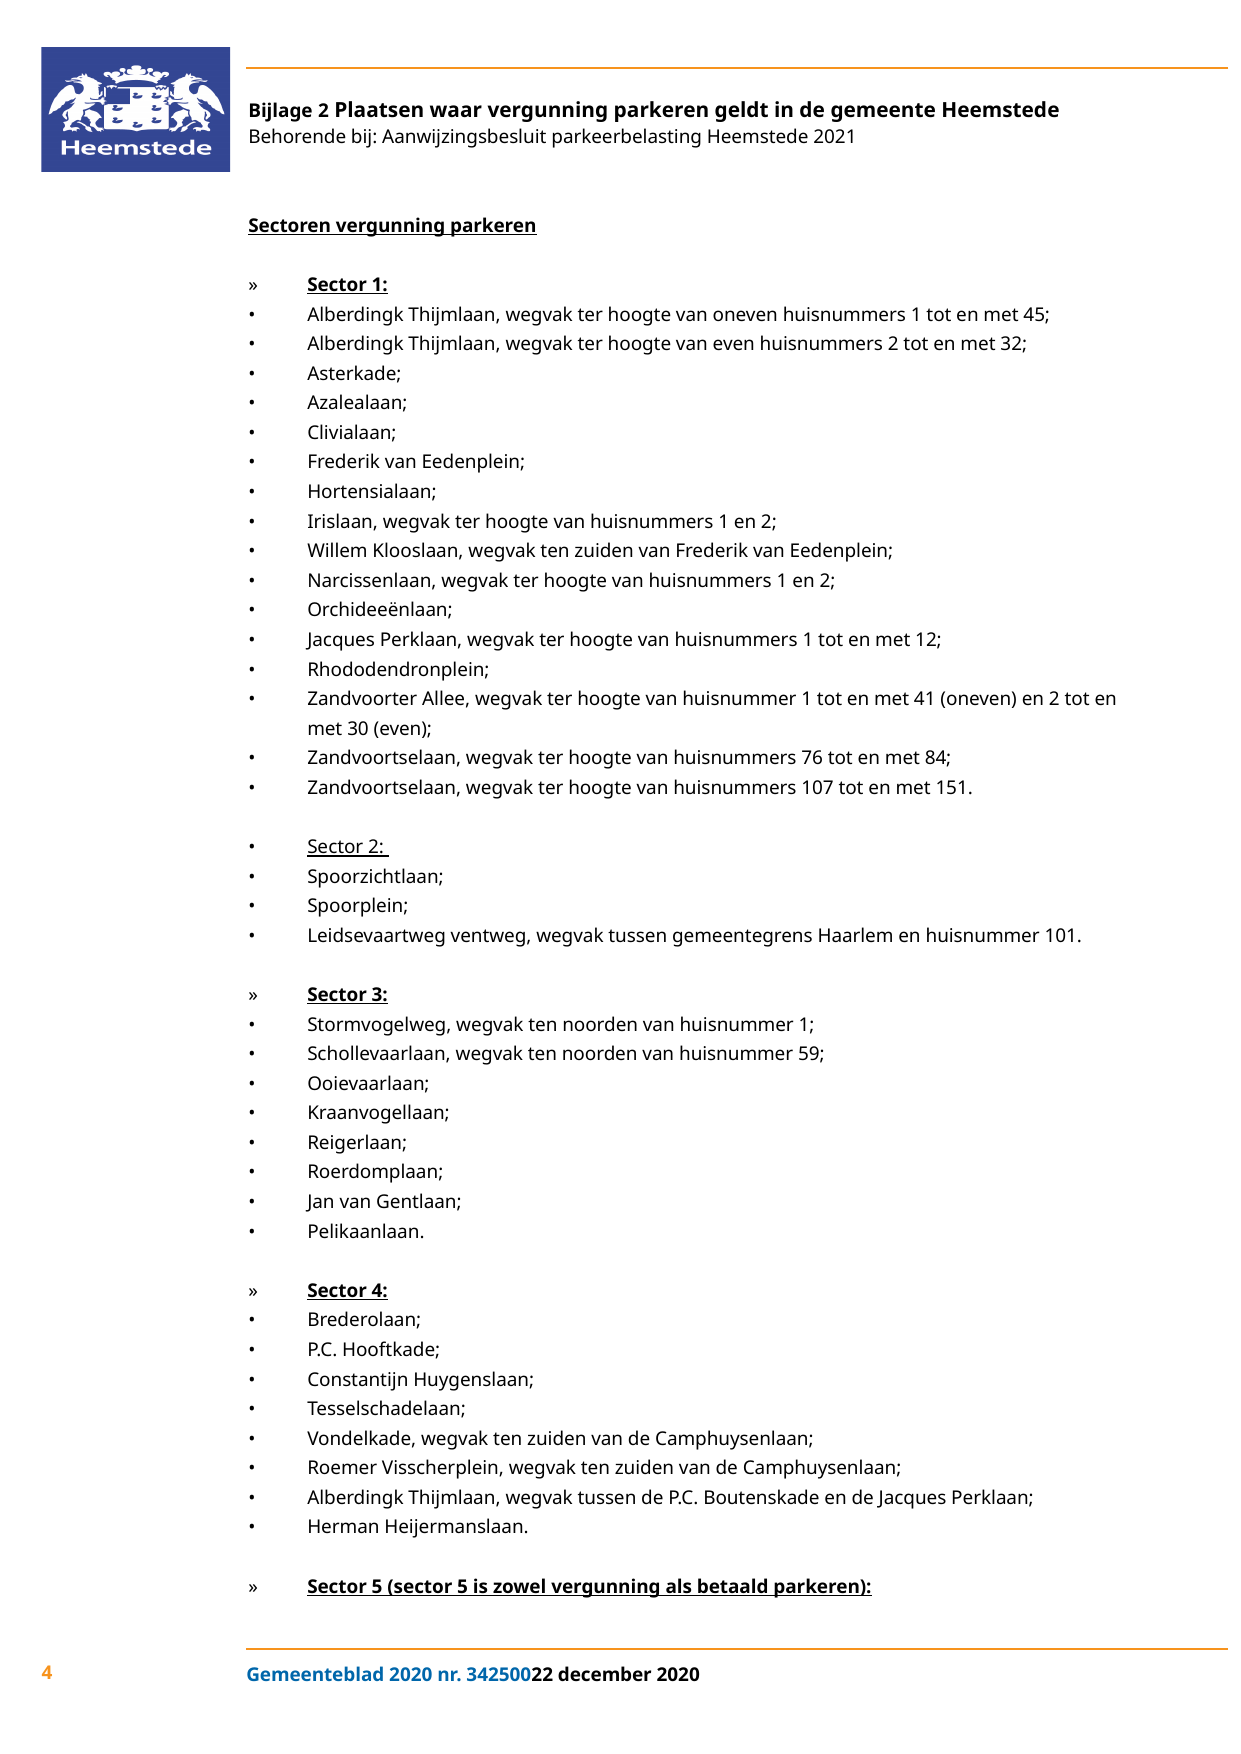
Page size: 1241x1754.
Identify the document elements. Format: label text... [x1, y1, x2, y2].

list Orchideeënlaan; [248, 597, 1152, 622]
list Willem Klooslaan, wegvak ten zuiden van Frederik van Eedenplein; [248, 537, 1152, 563]
list Jacques Perklaan, wegvak ter hoogte van huisnummers 1 tot en met 12; [248, 626, 1152, 652]
list Jan van Gentlaan; [248, 1188, 1152, 1214]
list Tesselschadelaan; [248, 1395, 1152, 1421]
list Hortensialaan; [248, 478, 1152, 504]
list Pelikaanlaan. [248, 1218, 1152, 1244]
list Roemer Visscherplein, wegvak ten zuiden van de Camphuysenlaan; [248, 1454, 1152, 1480]
list Frederik van Eedenplein; [248, 449, 1152, 474]
list Spoorzichtlaan; [248, 863, 1152, 889]
list Clivialaan; [248, 419, 1152, 445]
list Brederolaan; [248, 1307, 1152, 1332]
list Ooievaarlaan; [248, 1070, 1152, 1096]
list Stormvogelweg, wegvak ten noorden van huisnummer 1; [248, 1011, 1152, 1037]
list Azalealaan; [248, 389, 1152, 415]
text Bijlage 2 Plaatsen waar vergunning parkeren geldt in de gemeente Heemstede [248, 95, 1152, 123]
list Kraanvogellaan; [248, 1099, 1152, 1125]
list Alberdingk Thijmlaan, wegvak ter hoogte van oneven huisnummers 1 tot en met 45; [248, 301, 1152, 327]
list Sector 1: [248, 271, 1152, 297]
list Alberdingk Thijmlaan, wegvak ter hoogte van even huisnummers 2 tot en met 32; [248, 330, 1152, 356]
list Narcissenlaan, wegvak ter hoogte van huisnummers 1 en 2; [248, 567, 1152, 593]
list Irislaan, wegvak ter hoogte van huisnummers 1 en 2; [248, 508, 1152, 534]
list Sector 4: [248, 1277, 1152, 1303]
list Zandvoortselaan, wegvak ter hoogte van huisnummers 76 tot en met 84; [248, 744, 1152, 770]
picture [41, 47, 231, 172]
list Vondelkade, wegvak ten zuiden van de Camphuysenlaan; [248, 1425, 1152, 1451]
list Schollevaarlaan, wegvak ten noorden van huisnummer 59; [248, 1040, 1152, 1066]
list Sector 2: [248, 833, 1152, 859]
list P.C. Hooftkade; [248, 1336, 1152, 1362]
list Sector 5 (sector 5 is zowel vergunning als betaald parkeren): [248, 1573, 1152, 1599]
list Constantijn Huygenslaan; [248, 1366, 1152, 1392]
text Sectoren vergunning parkeren [248, 212, 1152, 238]
list Sector 3: [248, 981, 1152, 1007]
list Zandvoortselaan, wegvak ter hoogte van huisnummers 107 tot en met 151. [248, 774, 1152, 800]
list Alberdingk Thijmlaan, wegvak tussen de P.C. Boutenskade en de Jacques Perklaan; [248, 1484, 1152, 1510]
list Reigerlaan; [248, 1129, 1152, 1155]
list Leidsevaartweg ventweg, wegvak tussen gemeentegrens Haarlem en huisnummer 101. [248, 922, 1152, 948]
list Spoorplein; [248, 892, 1152, 918]
text Behorende bij: Aanwijzingsbesluit parkeerbelasting Heemstede 2021 [248, 123, 1152, 149]
list Herman Heijermanslaan. [248, 1514, 1152, 1539]
list Rhododendronplein; [248, 656, 1152, 682]
list Zandvoorter Allee, wegvak ter hoogte van huisnummer 1 tot en met 41 (oneven) en 2 tot en met 30 (even); [248, 685, 1152, 741]
list Asterkade; [248, 360, 1152, 386]
list Roerdomplaan; [248, 1159, 1152, 1184]
